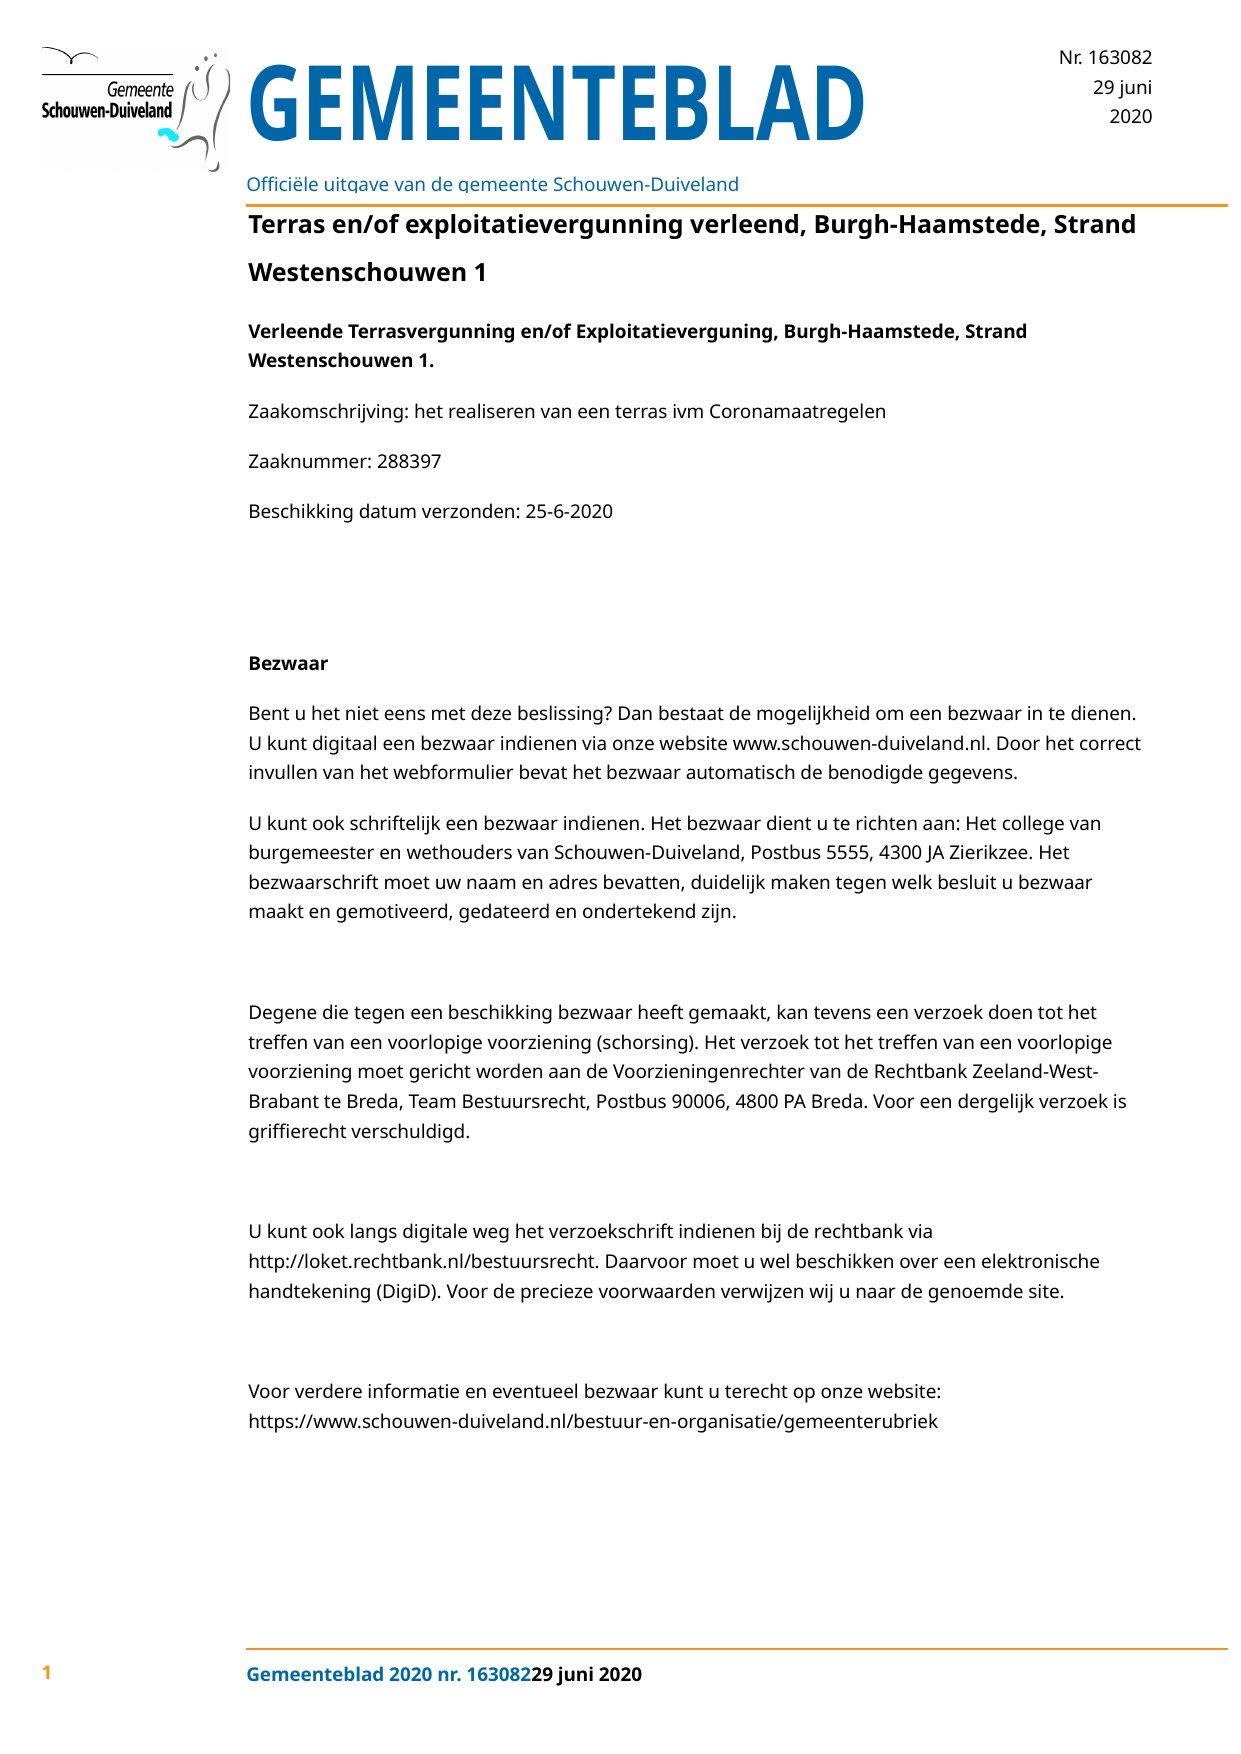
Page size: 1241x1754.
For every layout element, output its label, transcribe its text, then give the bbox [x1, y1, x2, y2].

text Verleende Terrasvergunning en/of Exploitatieverguning, Burgh-Haamstede, Strand Westenschouwen 1. [248, 318, 1152, 373]
text Degene die tegen een beschikking bezwaar heeft gemaakt, kan tevens een verzoek doen tot het treffen van een voorlopige voorziening (schorsing). Het verzoek tot het treffen van een voorlopige voorziening moet gericht worden aan de Voorzieningenrechter van de Rechtbank Zeeland-West-Brabant te Breda, Team Bestuursrecht, Postbus 90006, 4800 PA Breda. Voor een dergelijk verzoek is griffierecht verschuldigd. [248, 999, 1152, 1144]
text Zaakomschrijving: het realiseren van een terras ivm Coronamaatregelen [248, 398, 1152, 424]
text Bezwaar [248, 650, 1152, 676]
text Beschikking datum verzonden: 25-6-2020 [248, 499, 1152, 524]
picture [41, 47, 231, 172]
text U kunt ook langs digitale weg het verzoekschrift indienen bij de rechtbank via http://loket.rechtbank.nl/bestuursrecht. Daarvoor moet u wel beschikken over een elektronische handtekening (DigiD). Voor de precieze voorwaarden verwijzen wij u naar de genoemde site. [248, 1219, 1152, 1304]
text U kunt ook schriftelijk een bezwaar indienen. Het bezwaar dient u te richten aan: Het college van burgemeester en wethouders van Schouwen-Duiveland, Postbus 5555, 4300 JA Zierikzee. Het bezwaarschrift moet uw naam en adres bevatten, duidelijk maken tegen welk besluit u bezwaar maakt en gemotiveerd, gedateerd en ondertekend zijn. [248, 810, 1152, 924]
text Terras en/of exploitatievergunning verleend, Burgh-Haamstede, Strand Westenschouwen 1 [248, 207, 1152, 288]
text Zaaknummer: 288397 [248, 448, 1152, 474]
text Bent u het niet eens met deze beslissing? Dan bestaat de mogelijkheid om een bezwaar in te dienen. U kunt digitaal een bezwaar indienen via onze website www.schouwen-duiveland.nl. Door het correct invullen van het webformulier bevat het bezwaar automatisch de benodigde gegevens. [248, 700, 1152, 785]
text Voor verdere informatie en eventueel bezwaar kunt u terecht op onze website: https://www.schouwen-duiveland.nl/bestuur-en-organisatie/gemeenterubriek [248, 1379, 1152, 1434]
